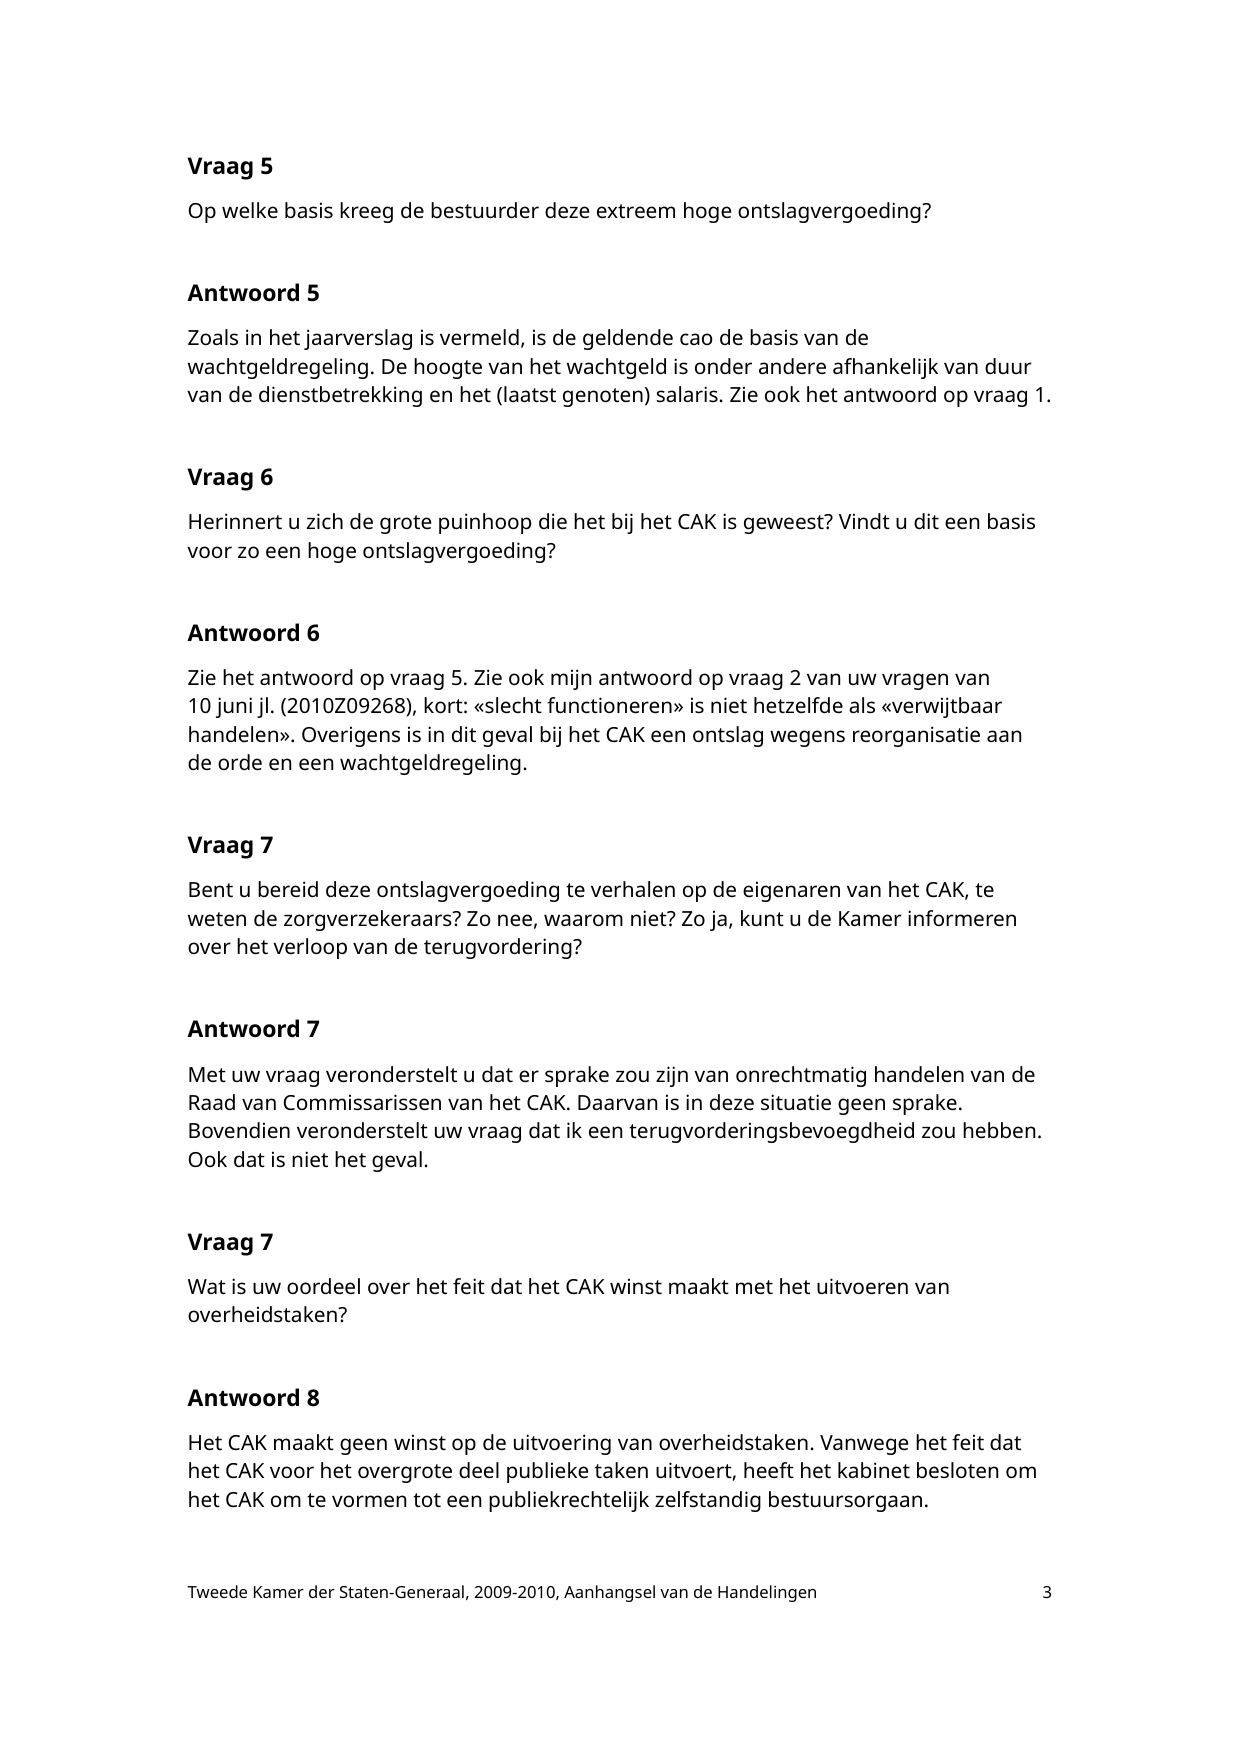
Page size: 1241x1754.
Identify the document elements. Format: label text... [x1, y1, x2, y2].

text Zie het antwoord op vraag 5. Zie ook mijn antwoord op vraag 2 van uw vragen van 10 juni jl. (2010Z09268), kort: «slecht functioneren» is niet hetzelfde als «verwijtbaar handelen». Overigens is in dit geval bij het CAK een ontslag wegens reorganisatie aan de orde en een wachtgeldregeling. [187, 663, 1053, 777]
subtitle Vraag 7 [187, 829, 1053, 861]
text Het CAK maakt geen winst op de uitvoering van overheidstaken. Vanwege het feit dat het CAK voor het overgrote deel publieke taken uitvoert, heeft het kabinet besloten om het CAK om te vormen tot een publiekrechtelijk zelfstandig bestuursorgaan. [187, 1428, 1053, 1513]
text Herinnert u zich de grote puinhoop die het bij het CAK is geweest? Vindt u dit een basis voor zo een hoge ontslagvergoeding? [187, 507, 1053, 564]
subtitle Antwoord 6 [187, 617, 1053, 648]
text Wat is uw oordeel over het feit dat het CAK winst maakt met het uitvoeren van overheidstaken? [187, 1272, 1053, 1329]
text Op welke basis kreeg de bestuurder deze extreem hoge ontslagvergoeding? [187, 196, 1053, 225]
subtitle Vraag 5 [187, 150, 1053, 181]
text Zoals in het jaarverslag is vermeld, is de geldende cao de basis van de wachtgeldregeling. De hoogte van het wachtgeld is onder andere afhankelijk van duur van de dienstbetrekking en het (laatst genoten) salaris. Zie ook het antwoord op vraag 1. [187, 323, 1053, 409]
subtitle Antwoord 5 [187, 277, 1053, 308]
subtitle Vraag 6 [187, 461, 1053, 492]
subtitle Antwoord 8 [187, 1382, 1053, 1413]
text Bent u bereid deze ontslagvergoeding te verhalen op de eigenaren van het CAK, te weten de zorgverzekeraars? Zo nee, waarom niet? Zo ja, kunt u de Kamer informeren over het verloop van de terugvordering? [187, 876, 1053, 961]
subtitle Antwoord 7 [187, 1013, 1053, 1045]
text Met uw vraag veronderstelt u dat er sprake zou zijn van onrechtmatig handelen van de Raad van Commissarissen van het CAK. Daarvan is in deze situatie geen sprake. Bovendien veronderstelt uw vraag dat ik een terugvorderingsbevoegdheid zou hebben. Ook dat is niet het geval. [187, 1060, 1053, 1173]
subtitle Vraag 7 [187, 1226, 1053, 1257]
